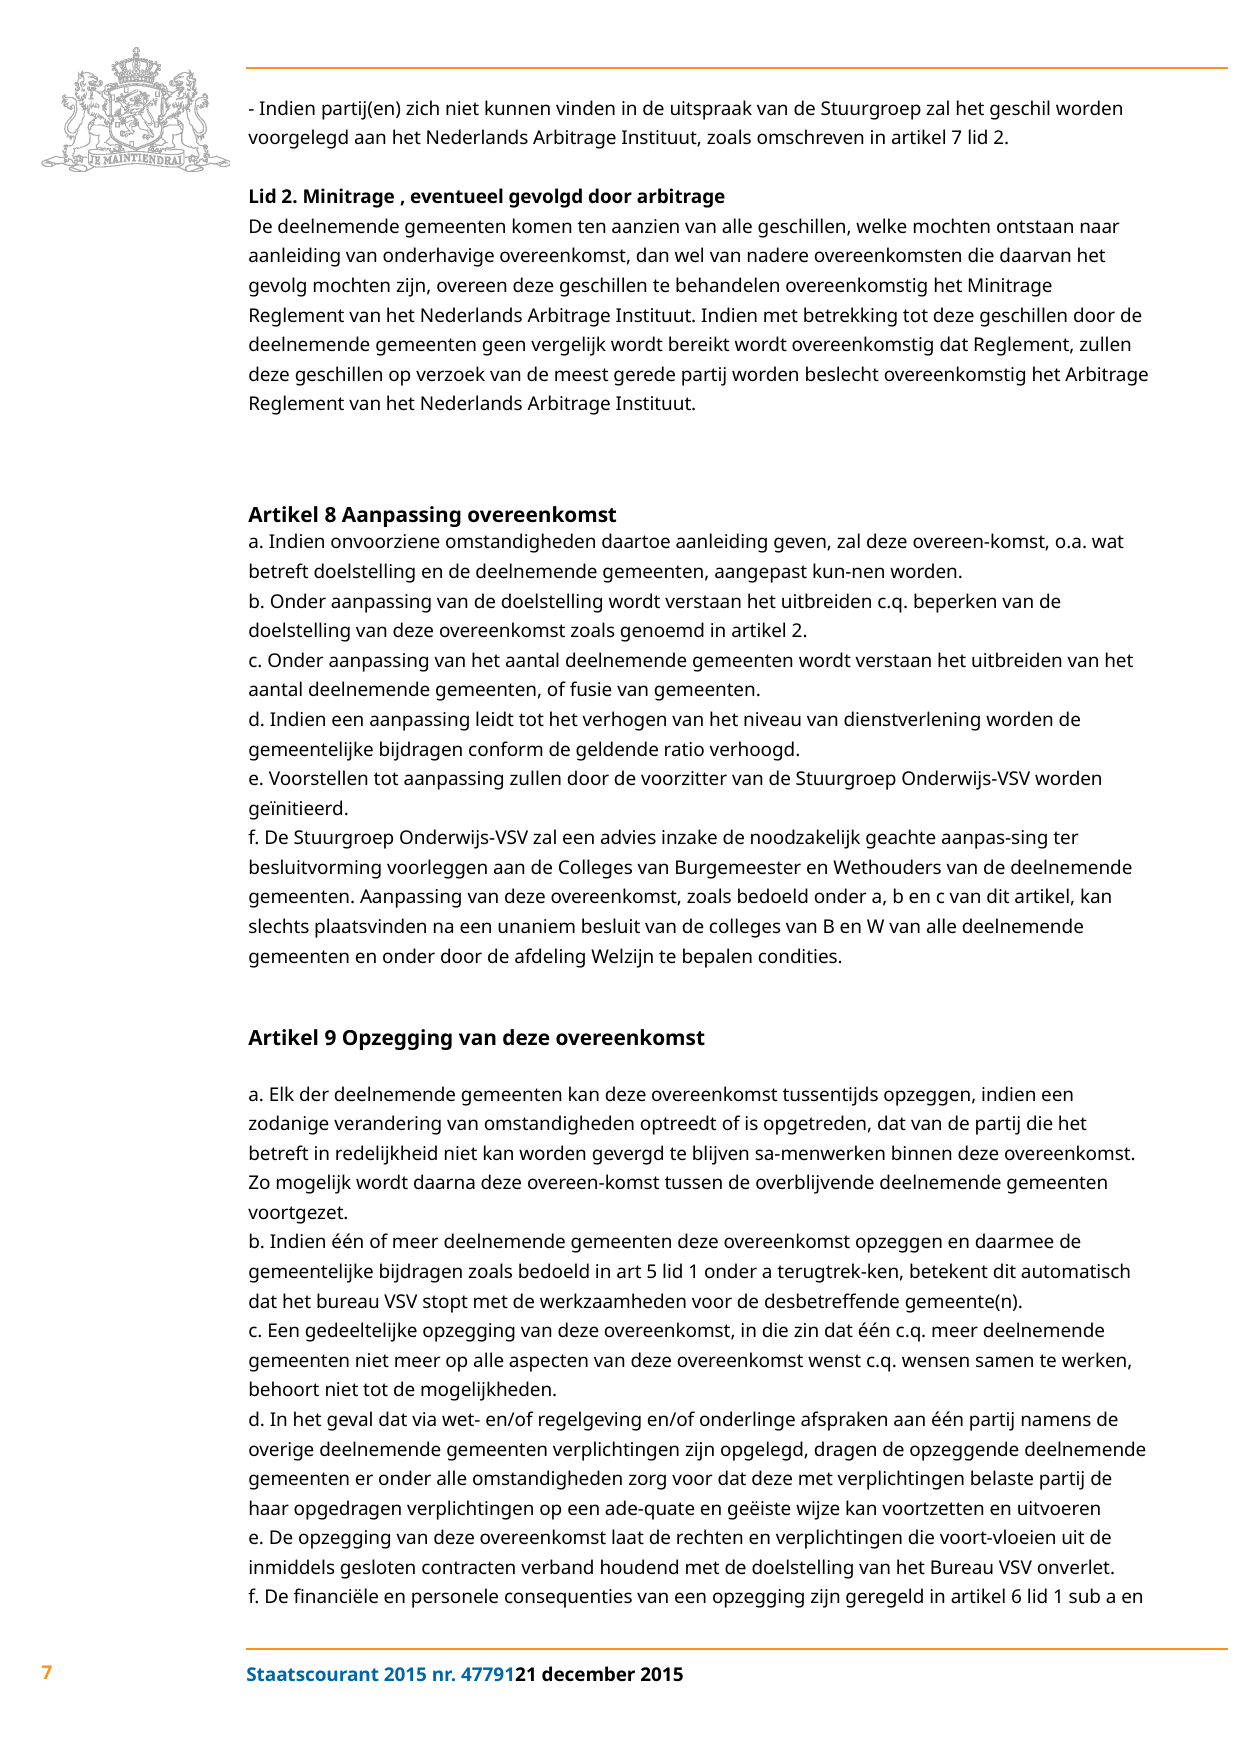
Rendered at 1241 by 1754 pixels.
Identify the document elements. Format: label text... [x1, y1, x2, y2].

text f. De Stuurgroep Onderwijs-VSV zal een advies inzake de noodzakelijk geachte aanpas-sing ter besluitvorming voorleggen aan de Colleges van Burgemeester en Wethouders van de deelnemende gemeenten. Aanpassing van deze overeenkomst, zoals bedoeld onder a, b en c van dit artikel, kan slechts plaatsvinden na een unaniem besluit van de colleges van B en W van alle deelnemende gemeenten en onder door de afdeling Welzijn te bepalen condities. [248, 824, 1152, 968]
text b. Indien één of meer deelnemende gemeenten deze overeenkomst opzeggen en daarmee de gemeentelijke bijdragen zoals bedoeld in art 5 lid 1 onder a terugtrek-ken, betekent dit automatisch dat het bureau VSV stopt met de werkzaamheden voor de desbetreffende gemeente(n). [248, 1229, 1152, 1314]
text - Indien partij(en) zich niet kunnen vinden in de uitspraak van de Stuurgroep zal het geschil worden voorgelegd aan het Nederlands Arbitrage Instituut, zoals omschreven in artikel 7 lid 2. [248, 95, 1152, 150]
text a. Indien onvoorziene omstandigheden daartoe aanleiding geven, zal deze overeen-komst, o.a. wat betreft doelstelling en de deelnemende gemeenten, aangepast kun-nen worden. [248, 529, 1152, 584]
text Artikel 9 Opzegging van deze overeenkomst [248, 1023, 1152, 1051]
picture [41, 47, 231, 172]
text e. De opzegging van deze overeenkomst laat de rechten en verplichtingen die voort-vloeien uit de inmiddels gesloten contracten verband houdend met de doelstelling van het Bureau VSV onverlet. [248, 1524, 1152, 1580]
text De deelnemende gemeenten komen ten aanzien van alle geschillen, welke mochten ontstaan naar aanleiding van onderhavige overeenkomst, dan wel van nadere overeenkomsten die daarvan het gevolg mochten zijn, overeen deze geschillen te behandelen overeenkomstig het Minitrage Reglement van het Nederlands Arbitrage Instituut. Indien met betrekking tot deze geschillen door de deelnemende gemeenten geen vergelijk wordt bereikt wordt overeenkomstig dat Reglement, zullen deze geschillen op verzoek van de meest gerede partij worden beslecht overeenkomstig het Arbitrage Reglement van het Nederlands Arbitrage Instituut. [248, 213, 1152, 416]
text a. Elk der deelnemende gemeenten kan deze overeenkomst tussentijds opzeggen, indien een zodanige verandering van omstandigheden optreedt of is opgetreden, dat van de partij die het betreft in redelijkheid niet kan worden gevergd te blijven sa-menwerken binnen deze overeenkomst. Zo mogelijk wordt daarna deze overeen-komst tussen de overblijvende deelnemende gemeenten voortgezet. [248, 1081, 1152, 1225]
text c. Onder aanpassing van het aantal deelnemende gemeenten wordt verstaan het uitbreiden van het aantal deelnemende gemeenten, of fusie van gemeenten. [248, 647, 1152, 702]
text d. In het geval dat via wet- en/of regelgeving en/of onderlinge afspraken aan één partij namens de overige deelnemende gemeenten verplichtingen zijn opgelegd, dragen de opzeggende deelnemende gemeenten er onder alle omstandigheden zorg voor dat deze met verplichtingen belaste partij de haar opgedragen verplichtingen op een ade-quate en geëiste wijze kan voortzetten en uitvoeren [248, 1406, 1152, 1521]
text f. De financiële en personele consequenties van een opzegging zijn geregeld in artikel 6 lid 1 sub a en [248, 1584, 1152, 1609]
text d. Indien een aanpassing leidt tot het verhogen van het niveau van dienstverlening worden de gemeentelijke bijdragen conform de geldende ratio verhoogd. [248, 706, 1152, 761]
text e. Voorstellen tot aanpassing zullen door de voorzitter van de Stuurgroep Onderwijs-VSV worden geïnitieerd. [248, 765, 1152, 821]
text b. Onder aanpassing van de doelstelling wordt verstaan het uitbreiden c.q. beperken van de doelstelling van deze overeenkomst zoals genoemd in artikel 2. [248, 588, 1152, 643]
text c. Een gedeeltelijke opzegging van deze overeenkomst, in die zin dat één c.q. meer deelnemende gemeenten niet meer op alle aspecten van deze overeenkomst wenst c.q. wensen samen te werken, behoort niet tot de mogelijkheden. [248, 1317, 1152, 1402]
text Lid 2. Minitrage , eventueel gevolgd door arbitrage [248, 183, 1152, 209]
text Artikel 8 Aanpassing overeenkomst [248, 500, 1152, 529]
